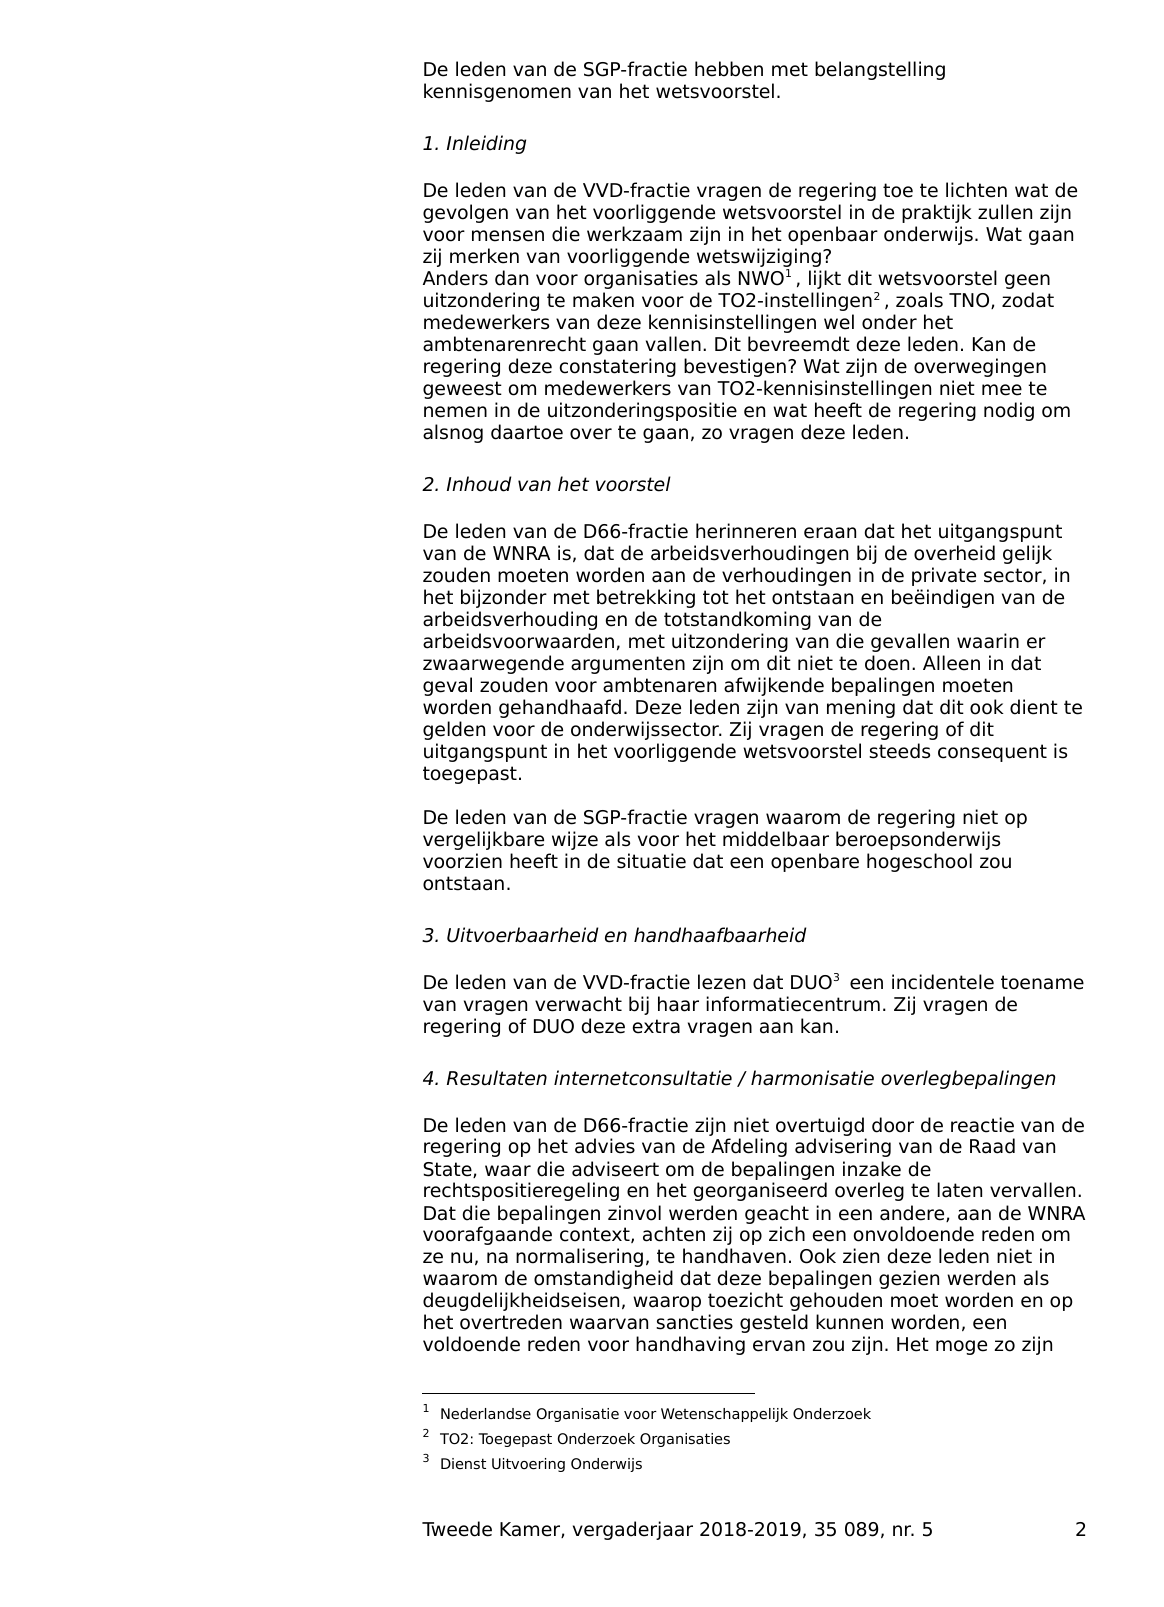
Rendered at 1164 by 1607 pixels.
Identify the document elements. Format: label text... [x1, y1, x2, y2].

text TO2: Toegepast Onderzoek Organisaties [422, 1427, 1087, 1449]
subtitle 1. Inleiding [422, 133, 1087, 155]
text Nederlandse Organisatie voor Wetenschappelijk Onderzoek [422, 1402, 1087, 1424]
text De leden van de VVD-fractie vragen de regering toe te lichten wat de gevolgen van het voorliggende wetsvoorstel in de praktijk zullen zijn voor mensen die werkzaam zijn in het openbaar onderwijs. Wat gaan zij merken van voorliggende wetswijziging? [422, 180, 1087, 268]
text De leden van de VVD-fractie lezen dat DUO een incidentele toename van vragen verwacht bij haar informatiecentrum. Zij vragen de regering of DUO deze extra vragen aan kan. [422, 972, 1087, 1037]
text Anders dan voor organisaties als NWO, lijkt dit wetsvoorstel geen uitzondering te maken voor de TO2-instellingen, zoals TNO, zodat medewerkers van deze kennisinstellingen wel onder het ambtenarenrecht gaan vallen. Dit bevreemdt deze leden. Kan de regering deze constatering bevestigen? Wat zijn de overwegingen geweest om medewerkers van TO2-kennisinstellingen niet mee te nemen in de uitzonderingspositie en wat heeft de regering nodig om alsnog daartoe over te gaan, zo vragen deze leden. [422, 268, 1087, 444]
subtitle 2. Inhoud van het voorstel [422, 474, 1087, 496]
text De leden van de SGP-fractie hebben met belangstelling kennisgenomen van het wetsvoorstel. [422, 59, 1087, 103]
text De leden van de D66-fractie herinneren eraan dat het uitgangspunt van de WNRA is, dat de arbeidsverhoudingen bij de overheid gelijk zouden moeten worden aan de verhoudingen in de private sector, in het bijzonder met betrekking tot het ontstaan en beëindigen van de arbeidsverhouding en de totstandkoming van de arbeidsvoorwaarden, met uitzondering van die gevallen waarin er zwaarwegende argumenten zijn om dit niet te doen. Alleen in dat geval zouden voor ambtenaren afwijkende bepalingen moeten worden gehandhaafd. Deze leden zijn van mening dat dit ook dient te gelden voor de onderwijssector. Zij vragen de regering of dit uitgangspunt in het voorliggende wetsvoorstel steeds consequent is toegepast. [422, 521, 1087, 784]
text De leden van de D66-fractie zijn niet overtuigd door de reactie van de regering op het advies van de Afdeling advisering van de Raad van State, waar die adviseert om de bepalingen inzake de rechtspositieregeling en het georganiseerd overleg te laten vervallen. Dat die bepalingen zinvol werden geacht in een andere, aan de WNRA voorafgaande context, achten zij op zich een onvoldoende reden om ze nu, na normalisering, te handhaven. Ook zien deze leden niet in waarom de omstandigheid dat deze bepalingen gezien werden als deugdelijkheidseisen, waarop toezicht gehouden moet worden en op het overtreden waarvan sancties gesteld kunnen worden, een voldoende reden voor handhaving ervan zou zijn. Het moge zo zijn [422, 1114, 1087, 1356]
text Dienst Uitvoering Onderwijs [422, 1452, 1087, 1474]
subtitle 4. Resultaten internetconsultatie / harmonisatie overlegbepalingen [422, 1067, 1087, 1089]
text De leden van de SGP-fractie vragen waarom de regering niet op vergelijkbare wijze als voor het middelbaar beroepsonderwijs voorzien heeft in de situatie dat een openbare hogeschool zou ontstaan. [422, 807, 1087, 894]
subtitle 3. Uitvoerbaarheid en handhaafbaarheid [422, 924, 1087, 947]
